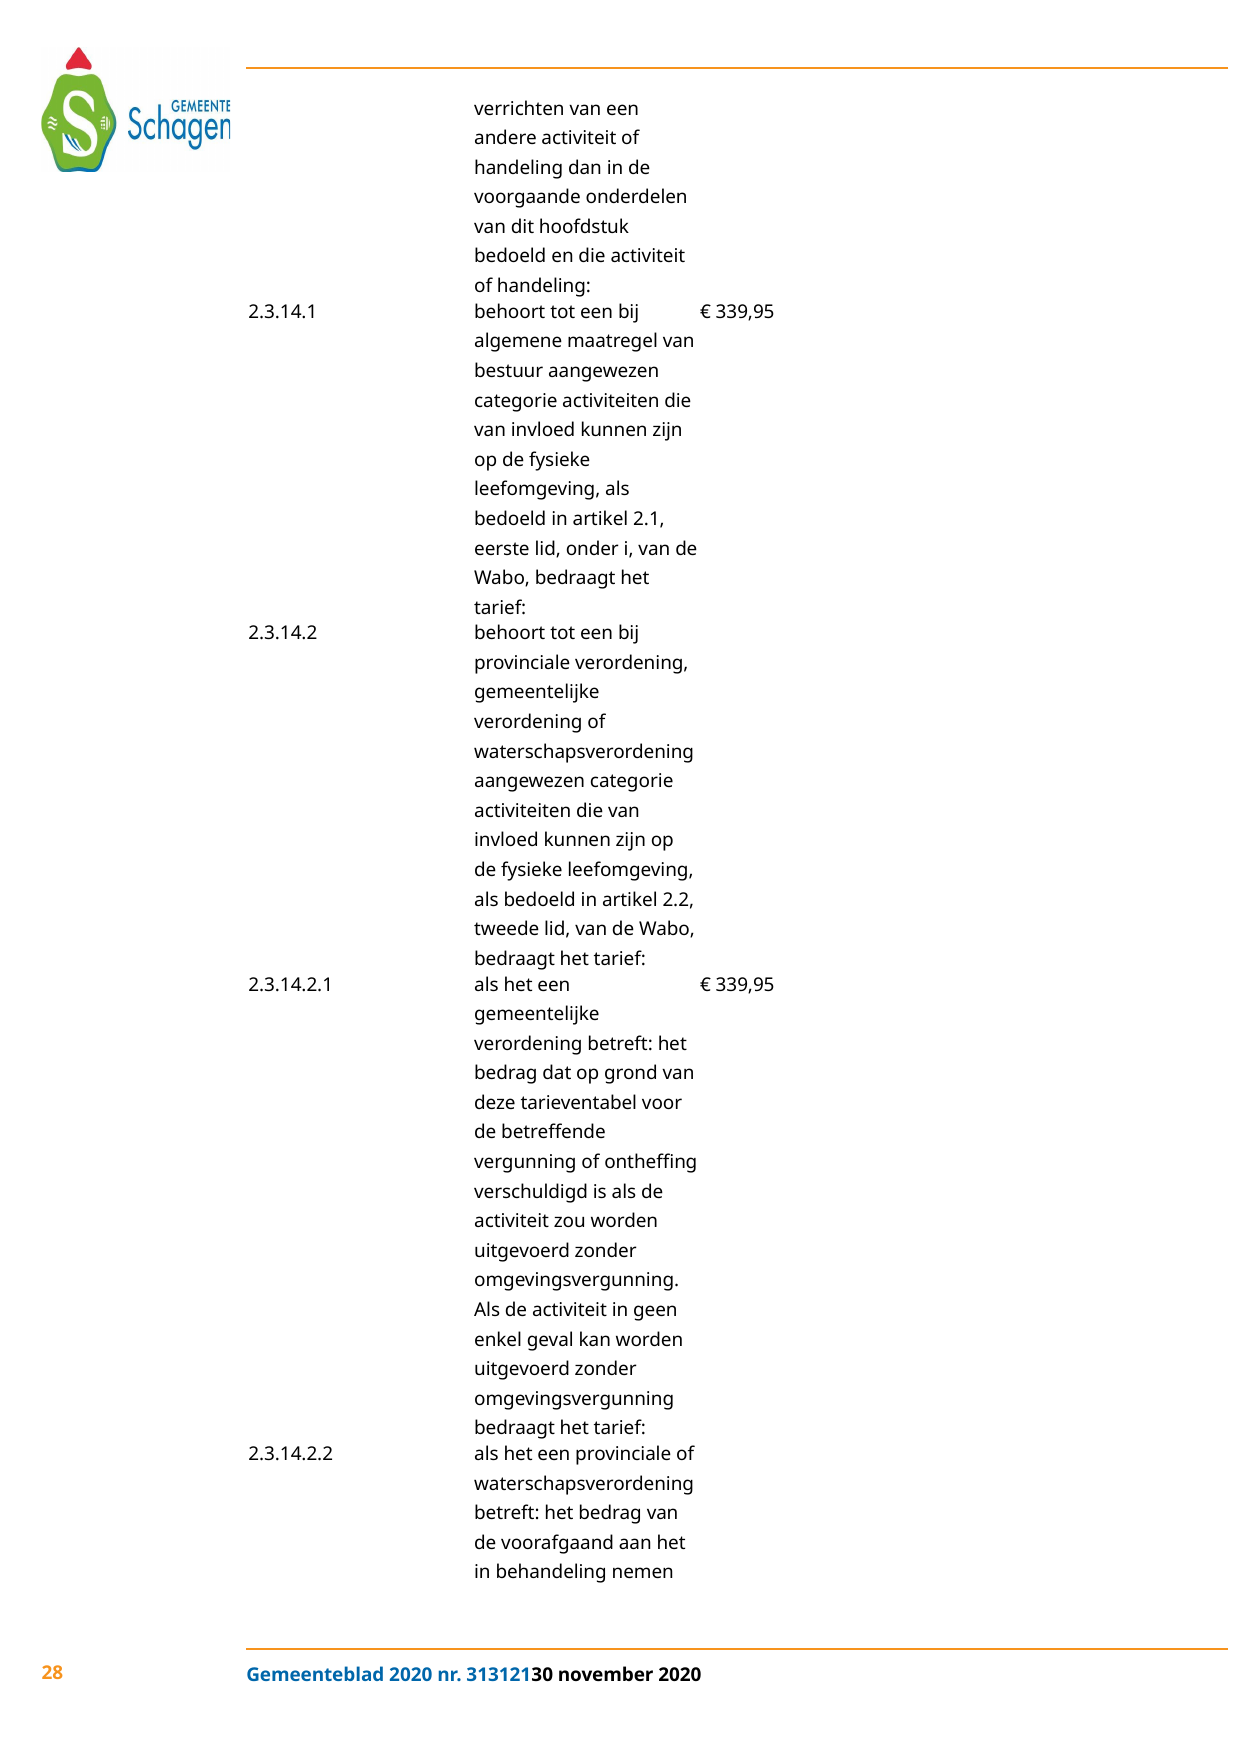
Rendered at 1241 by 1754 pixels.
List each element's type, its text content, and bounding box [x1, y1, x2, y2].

table_cell behoort tot een bij algemene maatregel van bestuur aangewezen categorie activiteiten die van invloed kunnen zijn op de fysieke leefomgeving, als bedoeld in artikel 2.1, eerste lid, onder i, van de Wabo, bedraagt het tarief: [474, 298, 700, 619]
table_cell 2.3.14.2 [248, 620, 474, 971]
table_cell [700, 1440, 926, 1584]
table_cell [926, 620, 1152, 971]
table_cell behoort tot een bij provinciale verordening, gemeentelijke verordening of waterschapsverordening aangewezen categorie activiteiten die van invloed kunnen zijn op de fysieke leefomgeving, als bedoeld in artikel 2.2, tweede lid, van de Wabo, bedraagt het tarief: [474, 620, 700, 971]
table_cell € 339,95 [700, 971, 926, 1440]
table_cell 2.3.14.1 [248, 298, 474, 619]
table_cell [926, 298, 1152, 619]
table_cell [926, 95, 1152, 298]
table_cell [700, 95, 926, 298]
table_cell verrichten van een andere activiteit of handeling dan in de voorgaande onderdelen van dit hoofdstuk bedoeld en die activiteit of handeling: [474, 95, 700, 298]
table_cell 2.3.14.2.2 [248, 1440, 474, 1584]
table_cell [926, 1440, 1152, 1584]
table_cell [926, 971, 1152, 1440]
table_cell als het een provinciale of waterschapsverordening betreft: het bedrag van de voorafgaand aan het in behandeling nemen [474, 1440, 700, 1584]
table_cell [248, 95, 474, 298]
table_cell [700, 620, 926, 971]
table_cell € 339,95 [700, 298, 926, 619]
picture [41, 47, 231, 172]
table_cell als het een gemeentelijke verordening betreft: het bedrag dat op grond van deze tarieventabel voor de betreffende vergunning of ontheffing verschuldigd is als de activiteit zou worden uitgevoerd zonder omgevingsvergunning. Als de activiteit in geen enkel geval kan worden uitgevoerd zonder omgevingsvergunning bedraagt het tarief: [474, 971, 700, 1440]
table_cell 2.3.14.2.1 [248, 971, 474, 1440]
